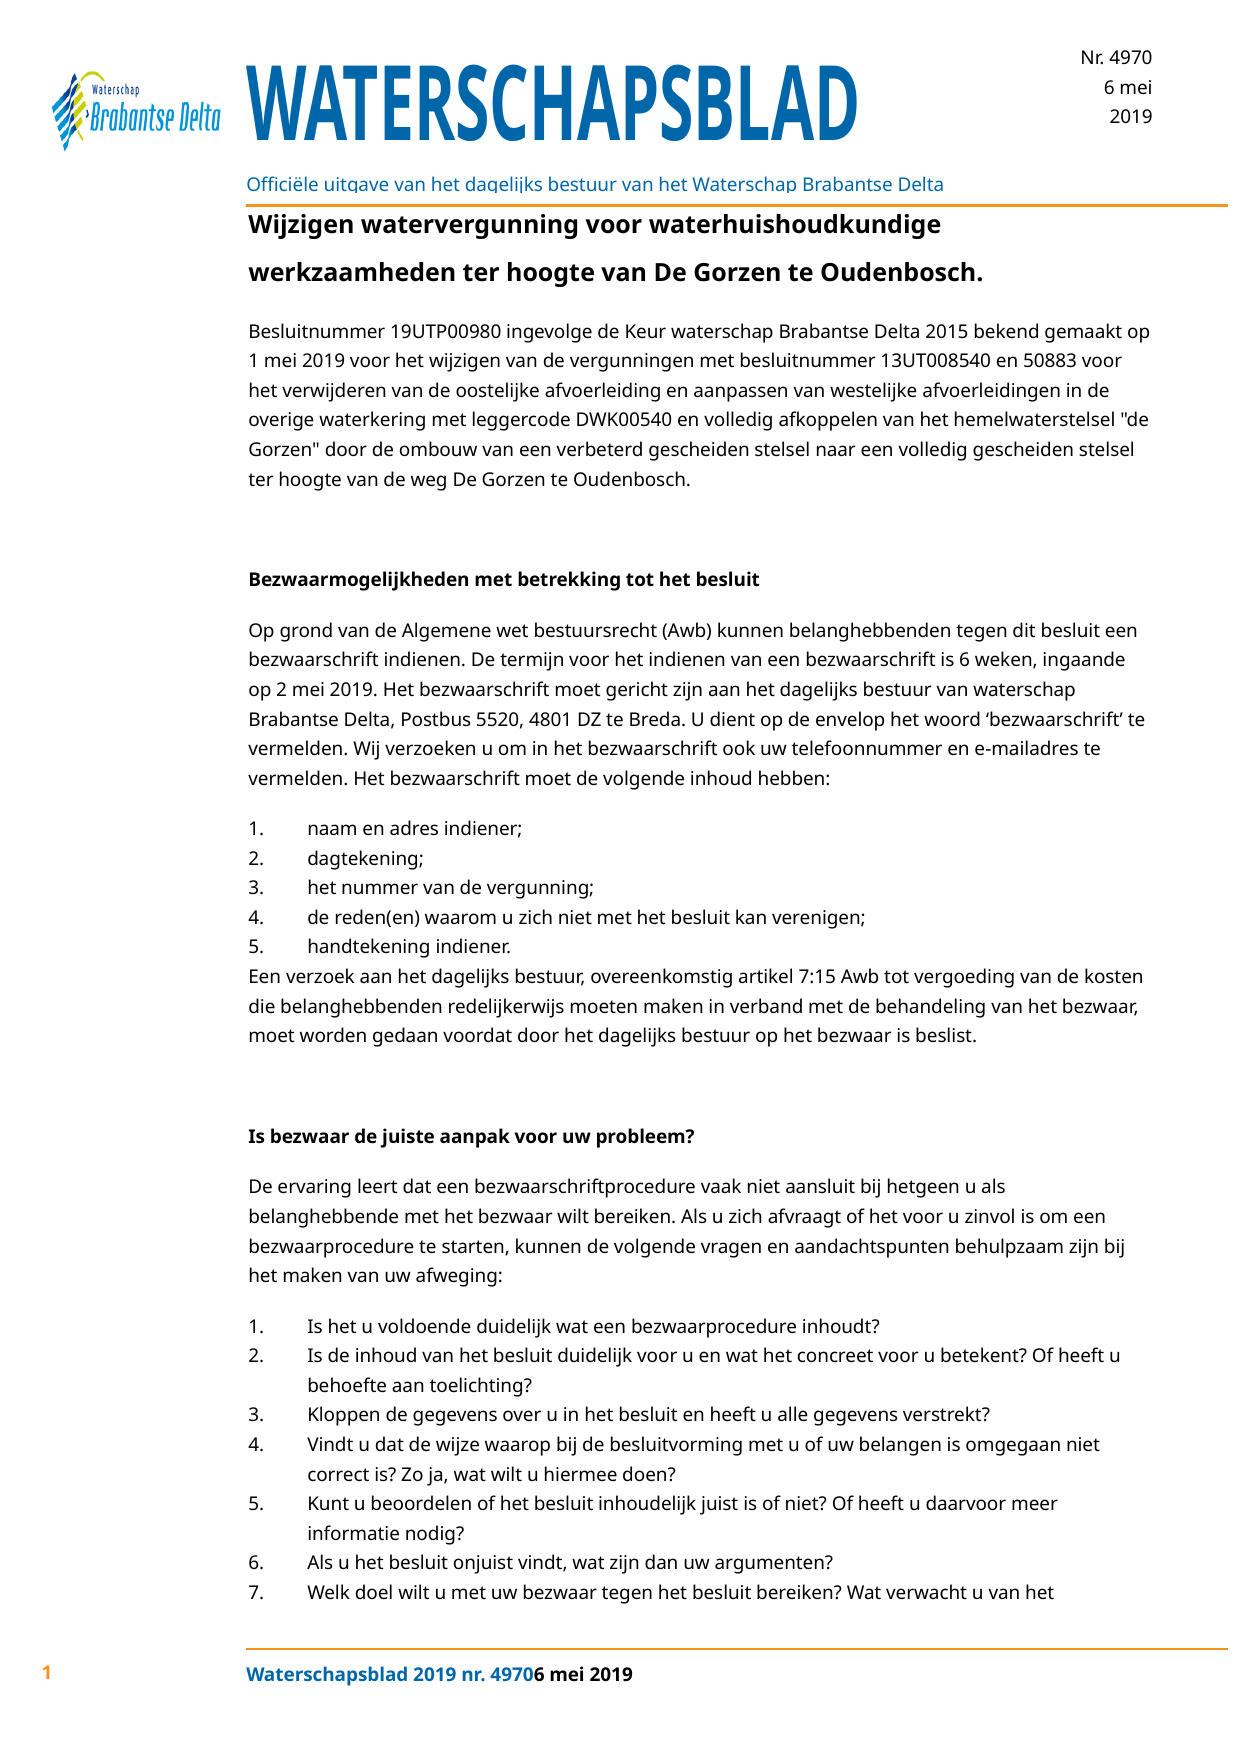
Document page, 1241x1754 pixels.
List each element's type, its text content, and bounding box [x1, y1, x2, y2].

list Als u het besluit onjuist vindt, wat zijn dan uw argumenten? [248, 1549, 1152, 1575]
text Is bezwaar de juiste aanpak voor uw probleem? [248, 1123, 1152, 1149]
list Welk doel wilt u met uw bezwaar tegen het besluit bereiken? Wat verwacht u van het [248, 1579, 1152, 1605]
list dagtekening; [248, 845, 1152, 871]
text Besluitnummer 19UTP00980 ingevolge de Keur waterschap Brabantse Delta 2015 bekend gemaakt op 1 mei 2019 voor het wijzigen van de vergunningen met besluitnummer 13UT008540 en 50883 voor het verwijderen van de oostelijke afvoerleiding en aanpassen van westelijke afvoerleidingen in de overige waterkering met leggercode DWK00540 en volledig afkoppelen van het hemelwaterstelsel "de Gorzen" door de ombouw van een verbeterd gescheiden stelsel naar een volledig gescheiden stelsel ter hoogte van de weg De Gorzen te Oudenbosch. [248, 318, 1152, 492]
list naam en adres indiener; [248, 815, 1152, 841]
list Kloppen de gegevens over u in het besluit en heeft u alle gegevens verstrekt? [248, 1402, 1152, 1427]
list Is het u voldoende duidelijk wat een bezwaarprocedure inhoudt? [248, 1313, 1152, 1339]
picture [41, 47, 231, 172]
text De ervaring leert dat een bezwaarschriftprocedure vaak niet aansluit bij hetgeen u als belanghebbende met het bezwaar wilt bereiken. Als u zich afvraagt of het voor u zinvol is om een bezwaarprocedure te starten, kunnen de volgende vragen en aandachtspunten behulpzaam zijn bij het maken van uw afweging: [248, 1174, 1152, 1288]
text Een verzoek aan het dagelijks bestuur, overeenkomstig artikel 7:15 Awb tot vergoeding van de kosten die belanghebbenden redelijkerwijs moeten maken in verband met de behandeling van het bezwaar, moet worden gedaan voordat door het dagelijks bestuur op het bezwaar is beslist. [248, 963, 1152, 1048]
list de reden(en) waarom u zich niet met het besluit kan verenigen; [248, 904, 1152, 930]
text Op grond van de Algemene wet bestuursrecht (Awb) kunnen belanghebbenden tegen dit besluit een bezwaarschrift indienen. De termijn voor het indienen van een bezwaarschrift is 6 weken, ingaande op 2 mei 2019. Het bezwaarschrift moet gericht zijn aan het dagelijks bestuur van waterschap Brabantse Delta, Postbus 5520, 4801 DZ te Breda. U dient op de envelop het woord ‘bezwaarschrift’ te vermelden. Wij verzoeken u om in het bezwaarschrift ook uw telefoonnummer en e‑mailadres te vermelden. Het bezwaarschrift moet de volgende inhoud hebben: [248, 617, 1152, 791]
list Kunt u beoordelen of het besluit inhoudelijk juist is of niet? Of heeft u daarvoor meer informatie nodig? [248, 1490, 1152, 1546]
text Bezwaarmogelijkheden met betrekking tot het besluit [248, 567, 1152, 592]
list handtekening indiener. [248, 934, 1152, 959]
text Wijzigen watervergunning voor waterhuishoudkundige werkzaamheden ter hoogte van De Gorzen te Oudenbosch. [248, 207, 1152, 288]
list het nummer van de vergunning; [248, 874, 1152, 900]
list Vindt u dat de wijze waarop bij de besluitvorming met u of uw belangen is omgegaan niet correct is? Zo ja, wat wilt u hiermee doen? [248, 1431, 1152, 1487]
list Is de inhoud van het besluit duidelijk voor u en wat het concreet voor u betekent? Of heeft u behoefte aan toelichting? [248, 1342, 1152, 1398]
